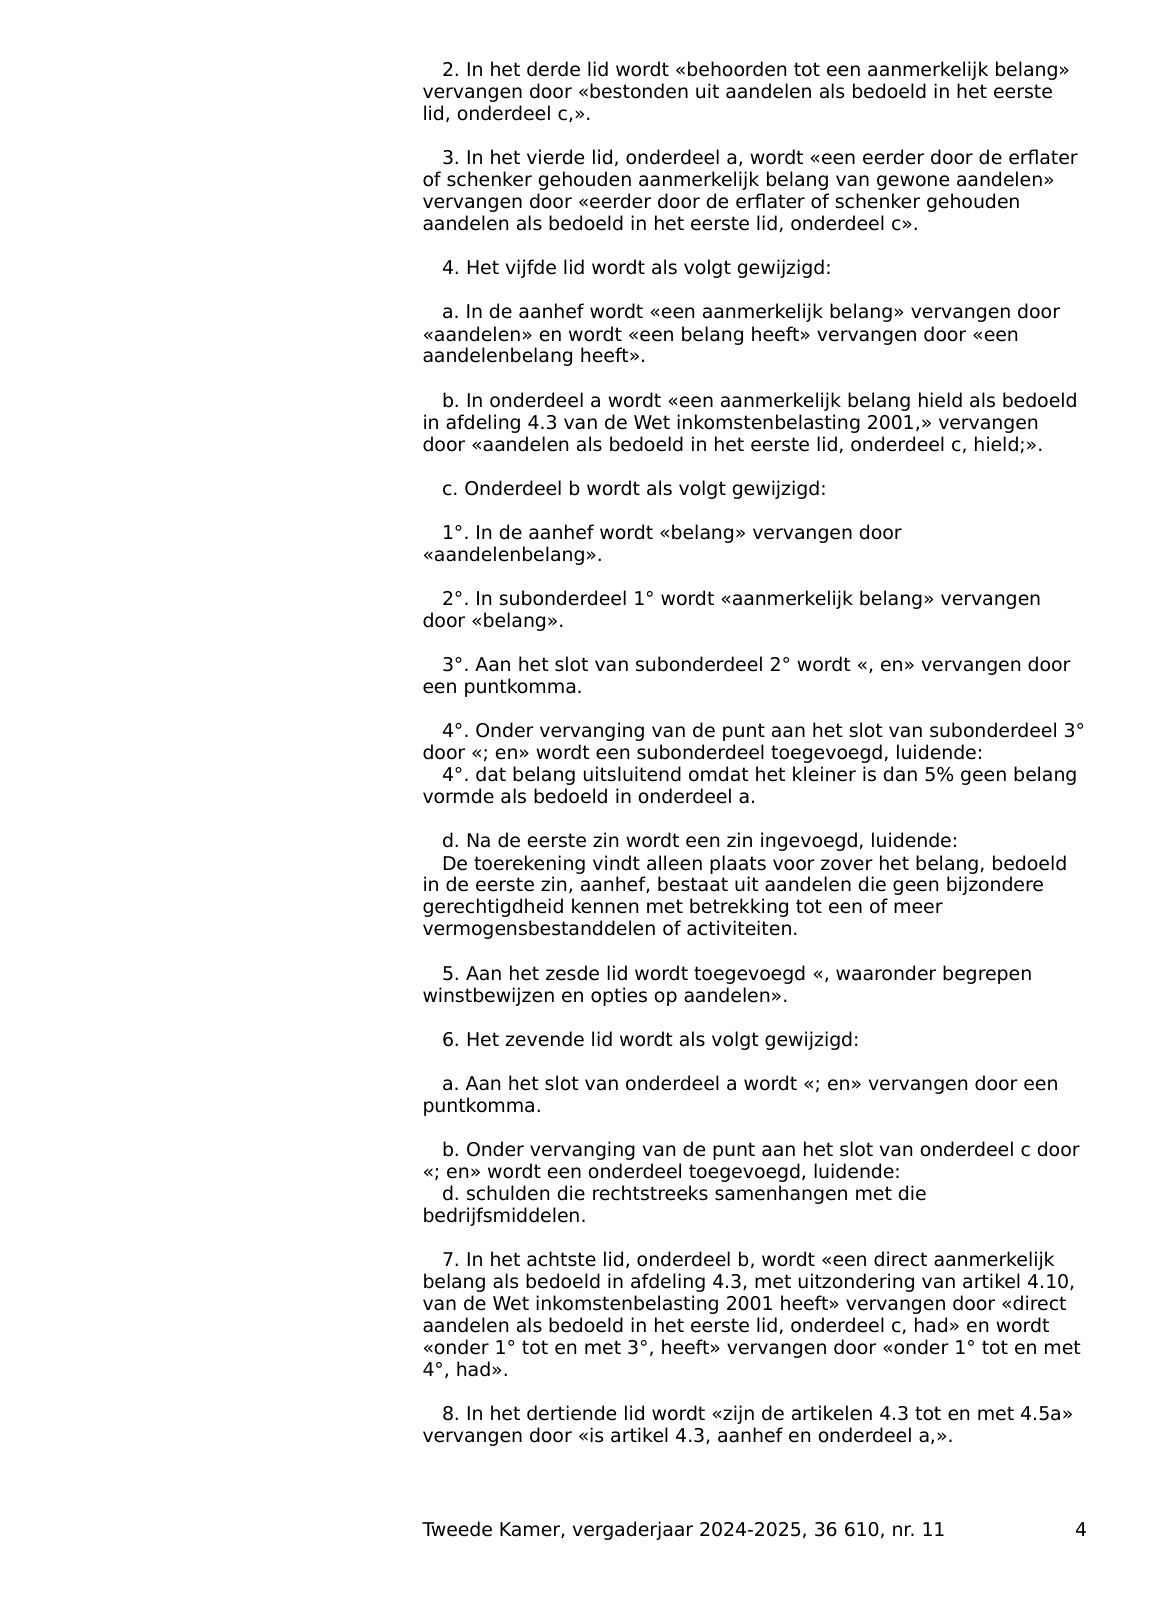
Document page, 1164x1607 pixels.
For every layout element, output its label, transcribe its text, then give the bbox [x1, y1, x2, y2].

text 4. Het vijfde lid wordt als volgt gewijzigd: [422, 257, 1087, 279]
text 2. In het derde lid wordt «behoorden tot een aanmerkelijk belang» vervangen door «bestonden uit aandelen als bedoeld in het eerste lid, onderdeel c,». [422, 59, 1087, 125]
text 2°. In subonderdeel 1° wordt «aanmerkelijk belang» vervangen door «belang». [422, 588, 1087, 632]
text b. Onder vervanging van de punt aan het slot van onderdeel c door «; en» wordt een onderdeel toegevoegd, luidende: [422, 1139, 1087, 1183]
text 7. In het achtste lid, onderdeel b, wordt «een direct aanmerkelijk belang als bedoeld in afdeling 4.3, met uitzondering van artikel 4.10, van de Wet inkomstenbelasting 2001 heeft» vervangen door «direct aandelen als bedoeld in het eerste lid, onderdeel c, had» en wordt «onder 1° tot en met 3°, heeft» vervangen door «onder 1° tot en met 4°, had». [422, 1249, 1087, 1381]
text a. In de aanhef wordt «een aanmerkelijk belang» vervangen door «aandelen» en wordt «een belang heeft» vervangen door «een aandelenbelang heeft». [422, 301, 1087, 367]
text 4°. dat belang uitsluitend omdat het kleiner is dan 5% geen belang vormde als bedoeld in onderdeel a. [422, 764, 1087, 808]
text 3°. Aan het slot van subonderdeel 2° wordt «, en» vervangen door een puntkomma. [422, 654, 1087, 698]
text 3. In het vierde lid, onderdeel a, wordt «een eerder door de erflater of schenker gehouden aanmerkelijk belang van gewone aandelen» vervangen door «eerder door de erflater of schenker gehouden aandelen als bedoeld in het eerste lid, onderdeel c». [422, 147, 1087, 235]
text 6. Het zevende lid wordt als volgt gewijzigd: [422, 1029, 1087, 1051]
text De toerekening vindt alleen plaats voor zover het belang, bedoeld in de eerste zin, aanhef, bestaat uit aandelen die geen bijzondere gerechtigdheid kennen met betrekking tot een of meer vermogensbestanddelen of activiteiten. [422, 852, 1087, 940]
text d. schulden die rechtstreeks samenhangen met die bedrijfsmiddelen. [422, 1183, 1087, 1227]
text 8. In het dertiende lid wordt «zijn de artikelen 4.3 tot en met 4.5a» vervangen door «is artikel 4.3, aanhef en onderdeel a,». [422, 1403, 1087, 1447]
text d. Na de eerste zin wordt een zin ingevoegd, luidende: [422, 830, 1087, 852]
text 1°. In de aanhef wordt «belang» vervangen door «aandelenbelang». [422, 522, 1087, 566]
text 5. Aan het zesde lid wordt toegevoegd «, waaronder begrepen winstbewijzen en opties op aandelen». [422, 962, 1087, 1006]
text a. Aan het slot van onderdeel a wordt «; en» vervangen door een puntkomma. [422, 1073, 1087, 1117]
text b. In onderdeel a wordt «een aanmerkelijk belang hield als bedoeld in afdeling 4.3 van de Wet inkomstenbelasting 2001,» vervangen door «aandelen als bedoeld in het eerste lid, onderdeel c, hield;». [422, 389, 1087, 456]
text 4°. Onder vervanging van de punt aan het slot van subonderdeel 3° door «; en» wordt een subonderdeel toegevoegd, luidende: [422, 720, 1087, 764]
text c. Onderdeel b wordt als volgt gewijzigd: [422, 478, 1087, 500]
